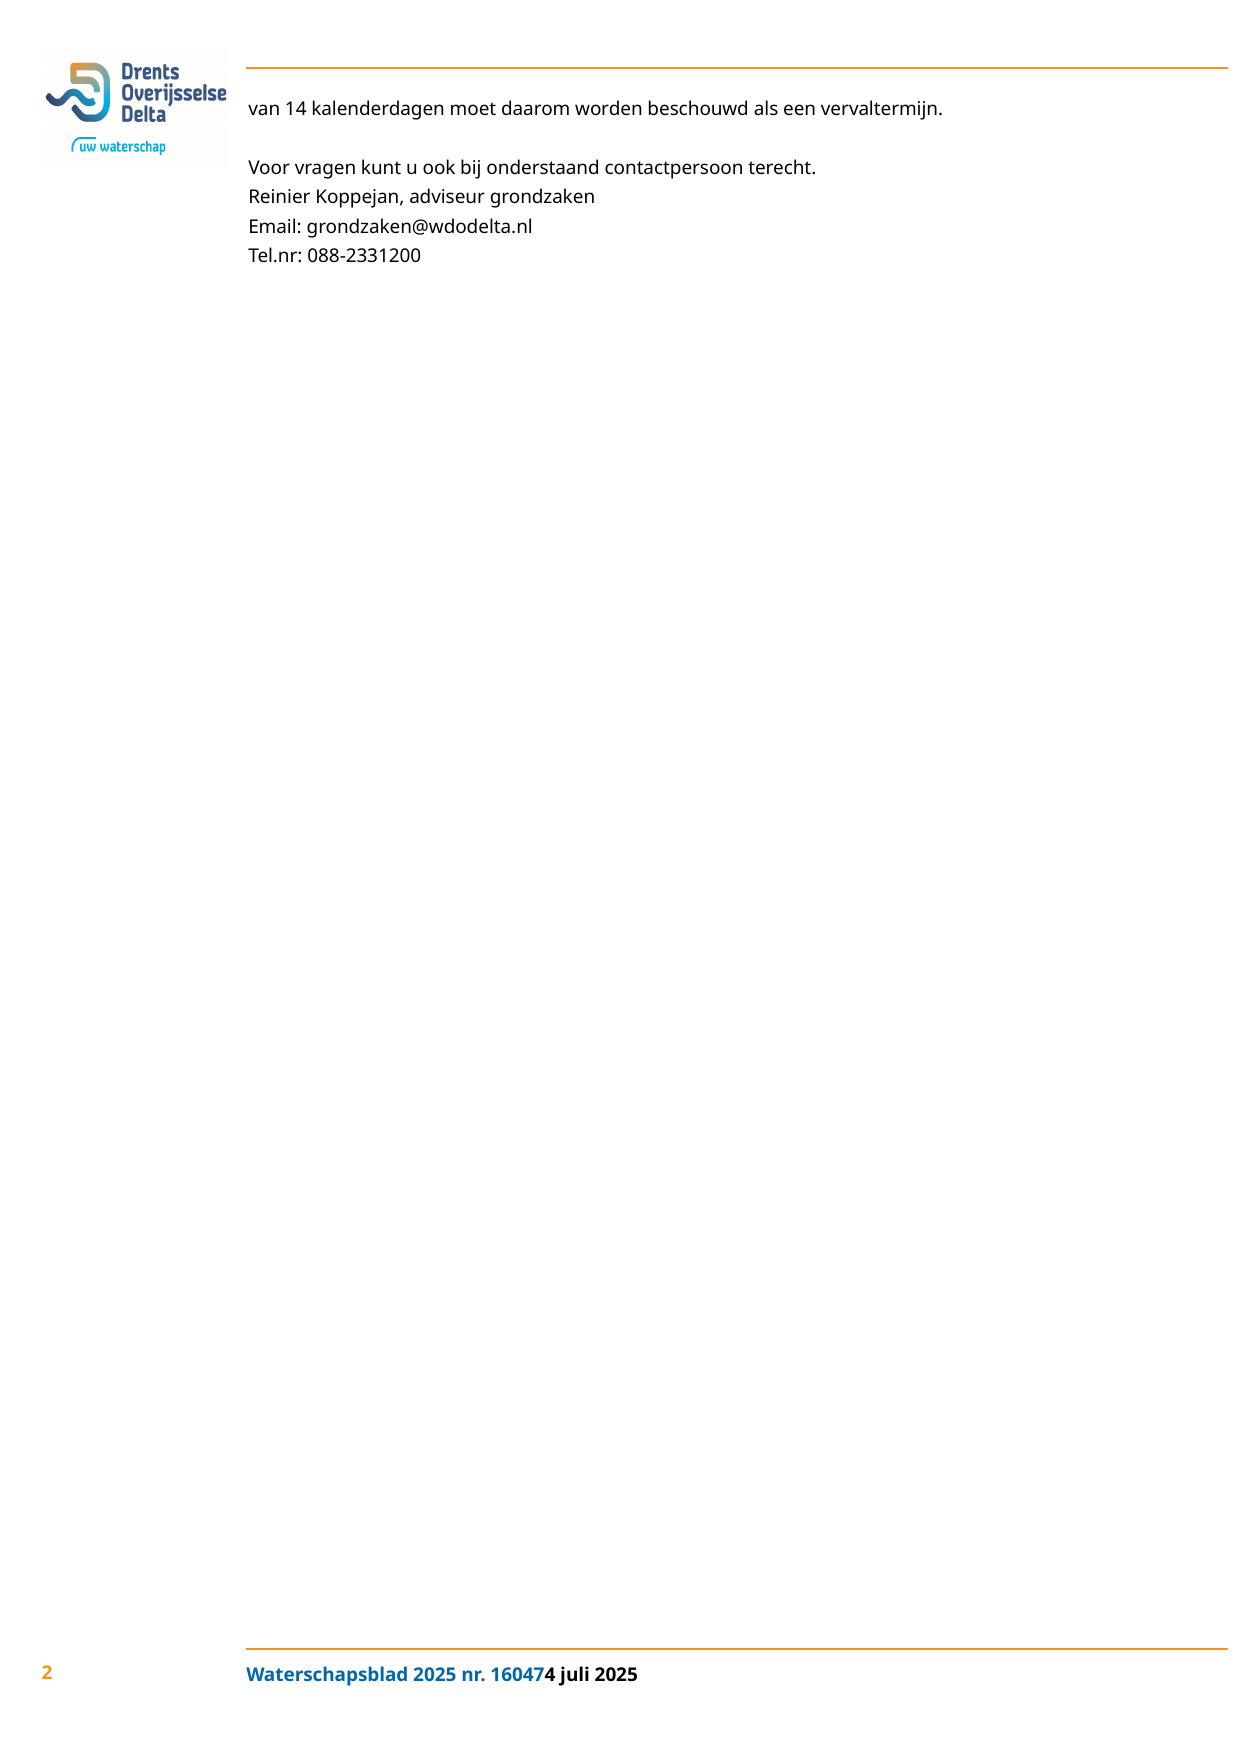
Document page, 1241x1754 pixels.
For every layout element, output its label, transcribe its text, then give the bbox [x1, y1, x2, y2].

picture [41, 47, 231, 172]
text Email: grondzaken@wdodelta.nl [248, 213, 1152, 239]
text Reinier Koppejan, adviseur grondzaken [248, 183, 1152, 209]
text Tel.nr: 088-2331200 [248, 243, 1152, 268]
text Voor vragen kunt u ook bij onderstaand contactpersoon terecht. [248, 154, 1152, 180]
text van 14 kalenderdagen moet daarom worden beschouwd als een vervaltermijn. [248, 95, 1152, 121]
